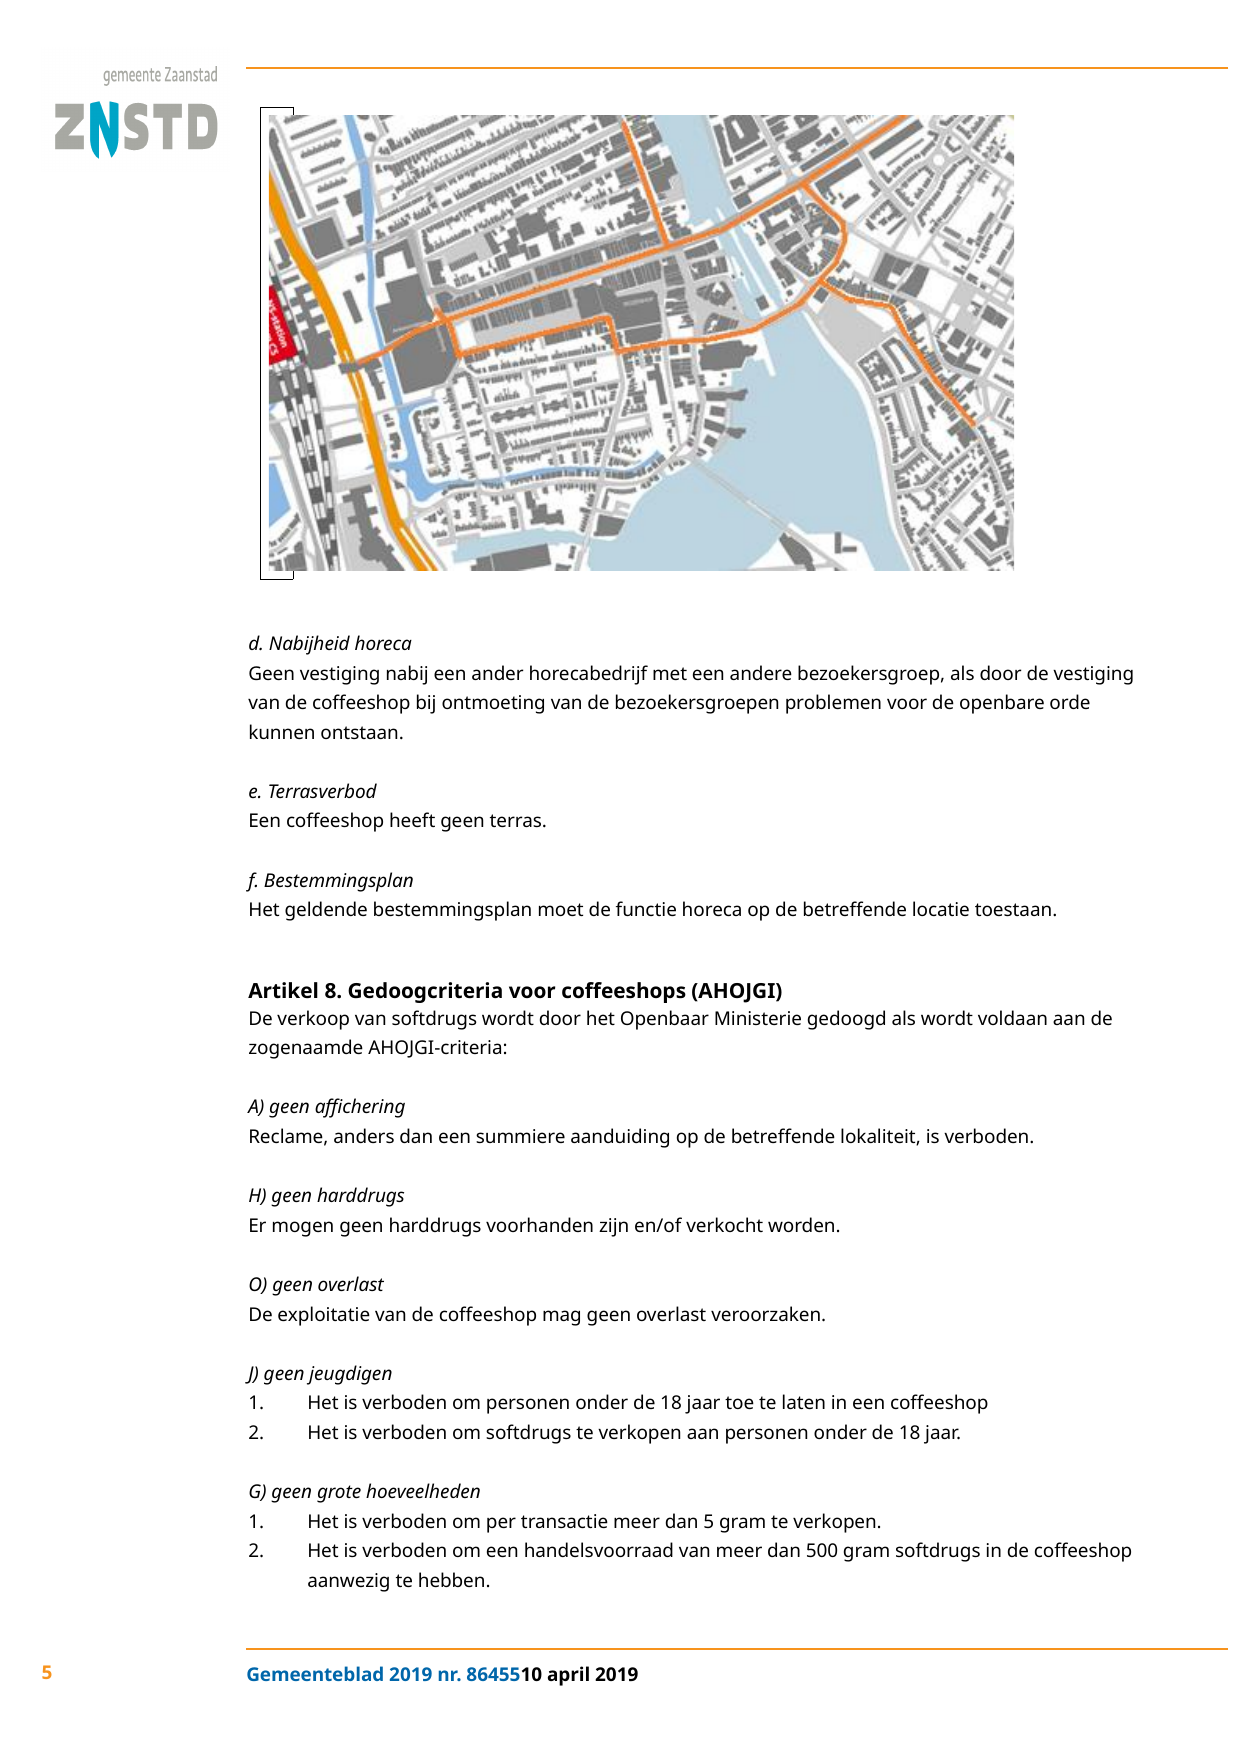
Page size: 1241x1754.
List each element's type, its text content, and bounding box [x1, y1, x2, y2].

list Het is verboden om per transactie meer dan 5 gram te verkopen. [248, 1508, 1152, 1533]
text d. Nabijheid horeca [248, 630, 1152, 656]
text O) geen overlast [248, 1271, 1152, 1297]
text Reclame, anders dan een summiere aanduiding op de betreffende lokaliteit, is verboden. [248, 1123, 1152, 1149]
text H) geen harddrugs [248, 1182, 1152, 1208]
text Artikel 8. Gedoogcriteria voor coffeeshops (AHOJGI) [248, 976, 1152, 1005]
text Het geldende bestemmingsplan moet de functie horeca op de betreffende locatie toestaan. [248, 896, 1152, 922]
list Het is verboden om personen onder de 18 jaar toe te laten in een coffeeshop [248, 1389, 1152, 1415]
text A) geen affichering [248, 1094, 1152, 1119]
picture [41, 47, 231, 172]
list Het is verboden om softdrugs te verkopen aan personen onder de 18 jaar. [248, 1419, 1152, 1445]
text Geen vestiging nabij een ander horecabedrijf met een andere bezoekersgroep, als door de vestiging van de coffeeshop bij ontmoeting van de bezoekersgroepen problemen voor de openbare orde kunnen ontstaan. [248, 660, 1152, 745]
text f. Bestemmingsplan [248, 867, 1152, 893]
text G) geen grote hoeveelheden [248, 1478, 1152, 1504]
text J) geen jeugdigen [248, 1360, 1152, 1386]
text Een coffeeshop heeft geen terras. [248, 808, 1152, 833]
text De verkoop van softdrugs wordt door het Openbaar Ministerie gedoogd als wordt voldaan aan de zogenaamde AHOJGI-criteria: [248, 1005, 1152, 1060]
picture [268, 115, 1015, 571]
text De exploitatie van de coffeeshop mag geen overlast veroorzaken. [248, 1301, 1152, 1326]
text e. Terrasverbod [248, 778, 1152, 804]
list Het is verboden om een handelsvoorraad van meer dan 500 gram softdrugs in de coffeeshop aanwezig te hebben. [248, 1537, 1152, 1593]
text Er mogen geen harddrugs voorhanden zijn en/of verkocht worden. [248, 1212, 1152, 1238]
